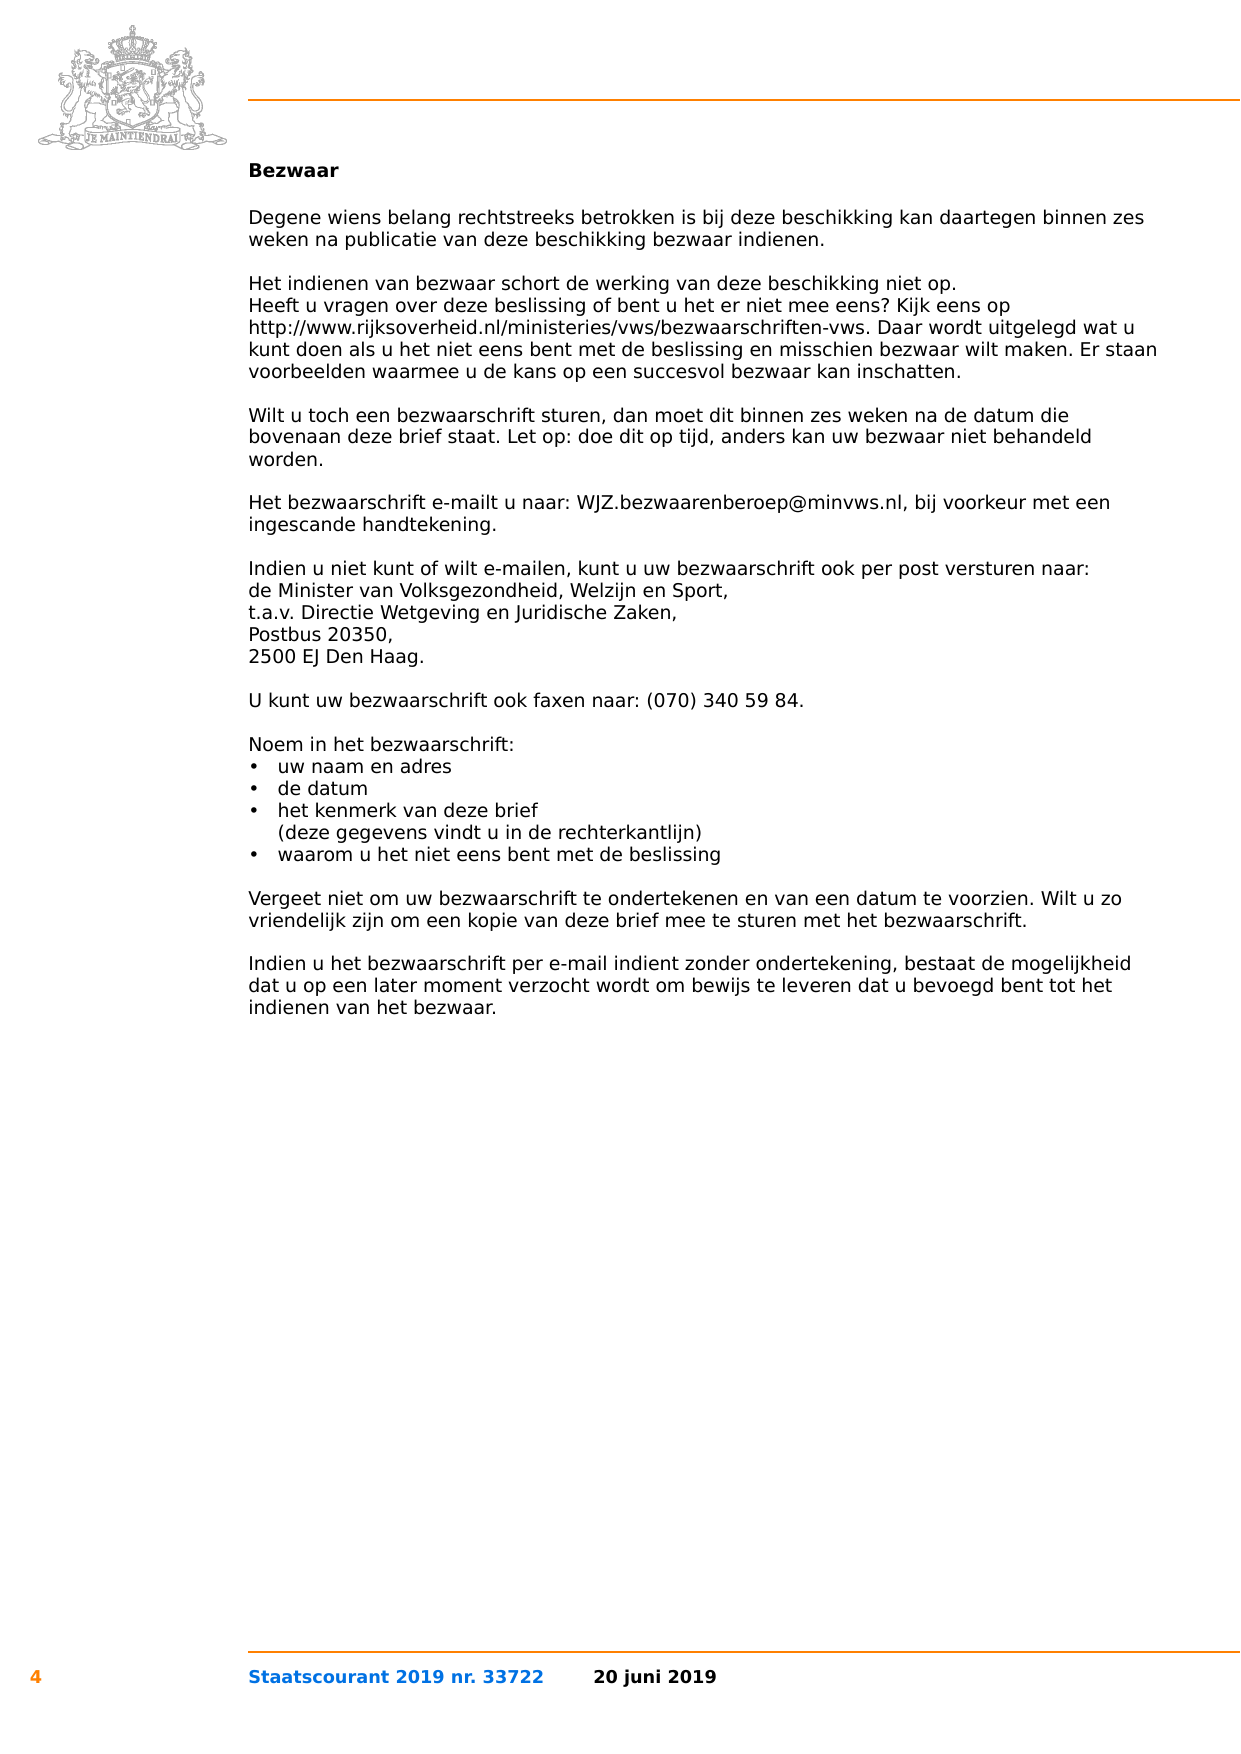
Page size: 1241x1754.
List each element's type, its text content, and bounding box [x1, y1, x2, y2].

text • waarom u het niet eens bent met de beslissing [248, 844, 1163, 866]
text t.a.v. Directie Wetgeving en Juridische Zaken, [248, 602, 1163, 624]
text Wilt u toch een bezwaarschrift sturen, dan moet dit binnen zes weken na de datum die bovenaan deze brief staat. Let op: doe dit op tijd, anders kan uw bezwaar niet behandeld worden. [248, 404, 1163, 470]
text Vergeet niet om uw bezwaarschrift te ondertekenen en van een datum te voorzien. Wilt u zo vriendelijk zijn om een kopie van deze brief mee te sturen met het bezwaarschrift. [248, 887, 1163, 931]
text de Minister van Volksgezondheid, Welzijn en Sport, [248, 580, 1163, 602]
text Het indienen van bezwaar schort de werking van deze beschikking niet op. [248, 273, 1163, 295]
text Het bezwaarschrift e-mailt u naar: WJZ.bezwaarenberoep@minvws.nl, bij voorkeur met een ingescande handtekening. [248, 492, 1163, 536]
text (deze gegevens vindt u in de rechterkantlijn) [277, 822, 1163, 844]
text 2500 EJ Den Haag. [248, 646, 1163, 668]
text Postbus 20350, [248, 624, 1163, 646]
text Indien u niet kunt of wilt e-mailen, kunt u uw bezwaarschrift ook per post versturen naar: [248, 558, 1163, 580]
text • uw naam en adres [248, 756, 1163, 778]
text Noem in het bezwaarschrift: [248, 734, 1163, 756]
picture [38, 25, 227, 150]
text Heeft u vragen over deze beslissing of bent u het er niet mee eens? Kijk eens op http://www.rijksoverheid.nl/ministeries/vws/bezwaarschriften-vws. Daar wordt uitgelegd wat u kunt doen als u het niet eens bent met de beslissing en misschien bezwaar wilt maken. Er staan voorbeelden waarmee u de kans op een succesvol bezwaar kan inschatten. [248, 295, 1163, 383]
subtitle Bezwaar [248, 160, 1163, 182]
text U kunt uw bezwaarschrift ook faxen naar: (070) 340 59 84. [248, 690, 1163, 712]
text • het kenmerk van deze brief [248, 800, 1163, 822]
text Degene wiens belang rechtstreeks betrokken is bij deze beschikking kan daartegen binnen zes weken na publicatie van deze beschikking bezwaar indienen. [248, 207, 1163, 251]
text Indien u het bezwaarschrift per e-mail indient zonder ondertekening, bestaat de mogelijkheid dat u op een later moment verzocht wordt om bewijs te leveren dat u bevoegd bent tot het indienen van het bezwaar. [248, 953, 1163, 1019]
text • de datum [248, 778, 1163, 800]
